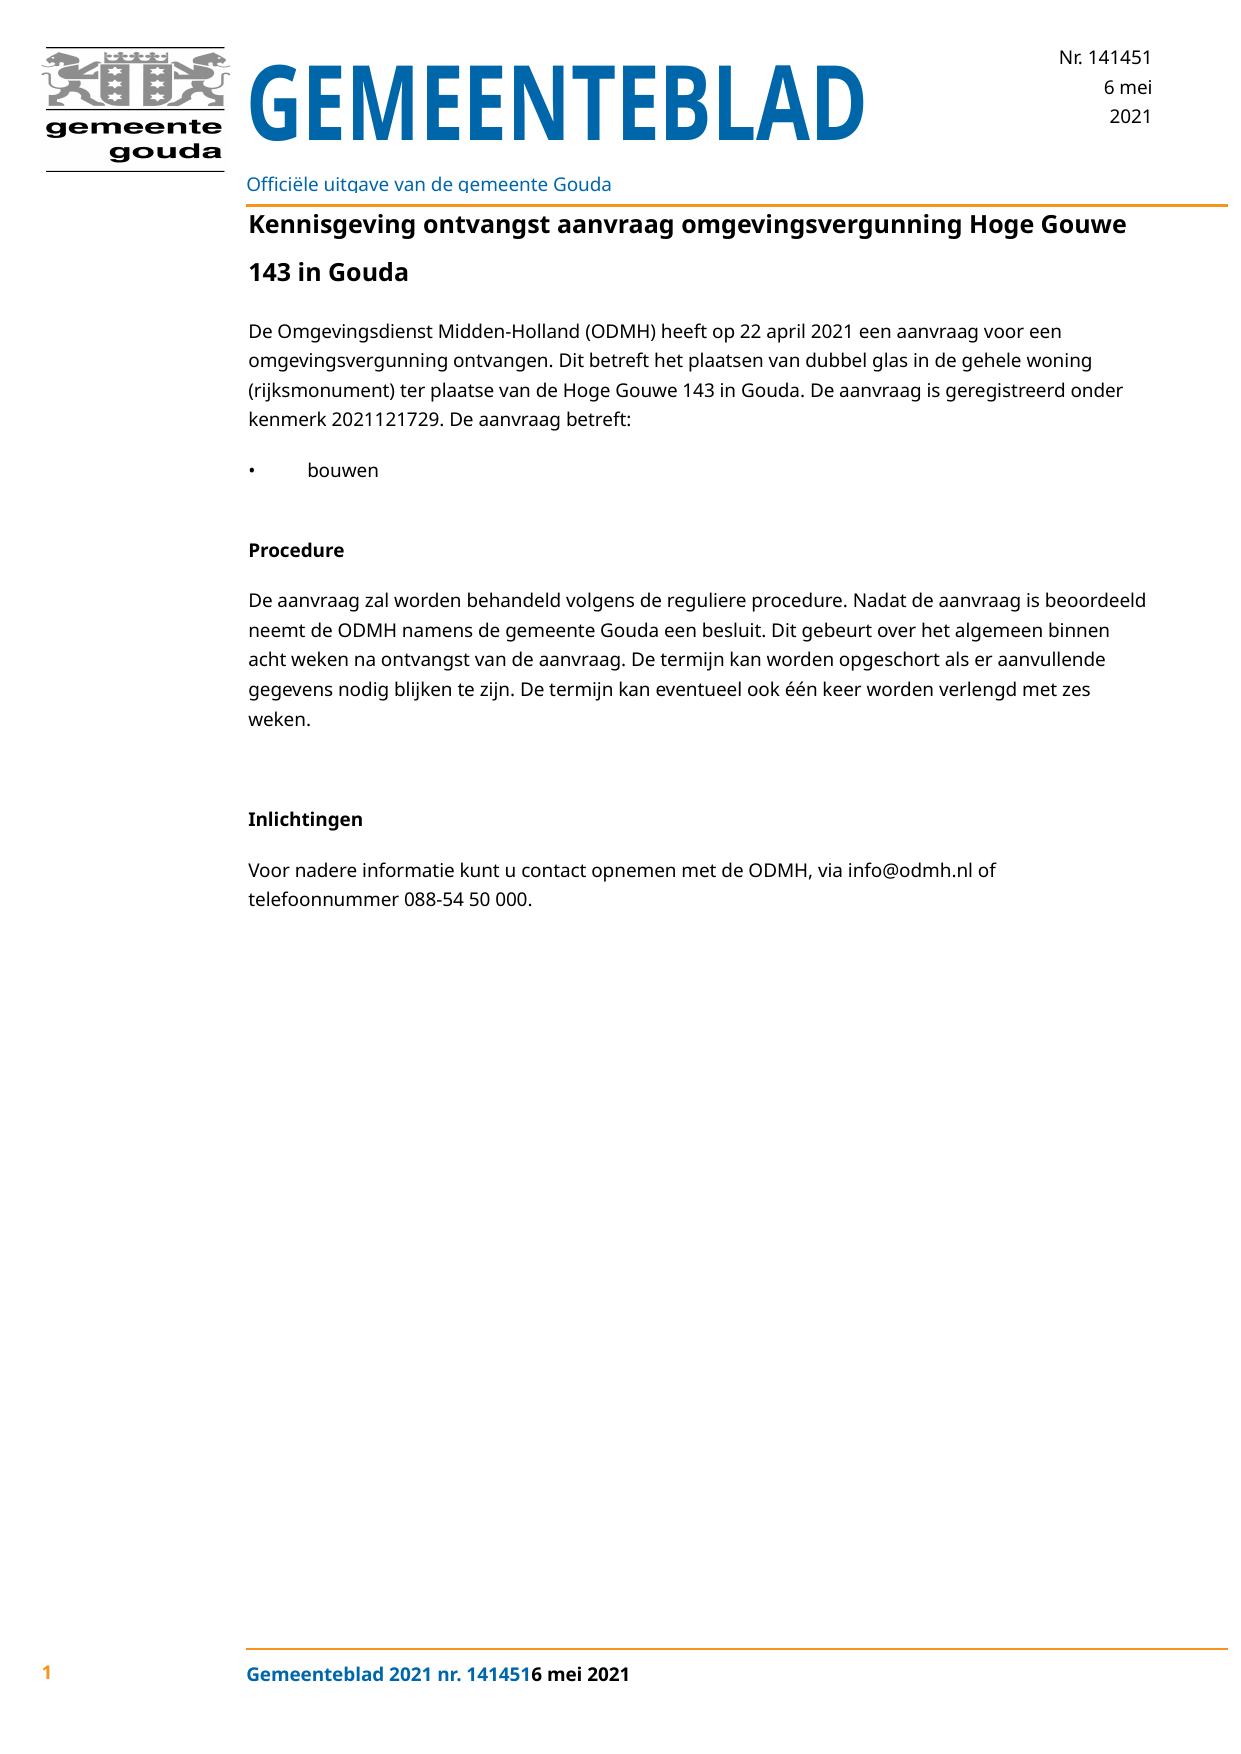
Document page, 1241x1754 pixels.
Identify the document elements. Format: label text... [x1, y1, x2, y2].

text Voor nadere informatie kunt u contact opnemen met de ODMH, via info@odmh.nl of telefoonnummer 088-54 50 000. [248, 857, 1152, 912]
text Inlichtingen [248, 807, 1152, 832]
text Kennisgeving ontvangst aanvraag omgevingsvergunning Hoge Gouwe 143 in Gouda [248, 207, 1152, 288]
picture [41, 47, 231, 172]
text Procedure [248, 537, 1152, 563]
text De Omgevingsdienst Midden-Holland (ODMH) heeft op 22 april 2021 een aanvraag voor een omgevingsvergunning ontvangen. Dit betreft het plaatsen van dubbel glas in de gehele woning (rijksmonument) ter plaatse van de Hoge Gouwe 143 in Gouda. De aanvraag is geregistreerd onder kenmerk 2021121729. De aanvraag betreft: [248, 318, 1152, 432]
text De aanvraag zal worden behandeld volgens de reguliere procedure. Nadat de aanvraag is beoordeeld neemt de ODMH namens de gemeente Gouda een besluit. Dit gebeurt over het algemeen binnen acht weken na ontvangst van de aanvraag. De termijn kan worden opgeschort als er aanvullende gegevens nodig blijken te zijn. De termijn kan eventueel ook één keer worden verlengd met zes weken. [248, 587, 1152, 732]
list bouwen [248, 457, 1152, 483]
